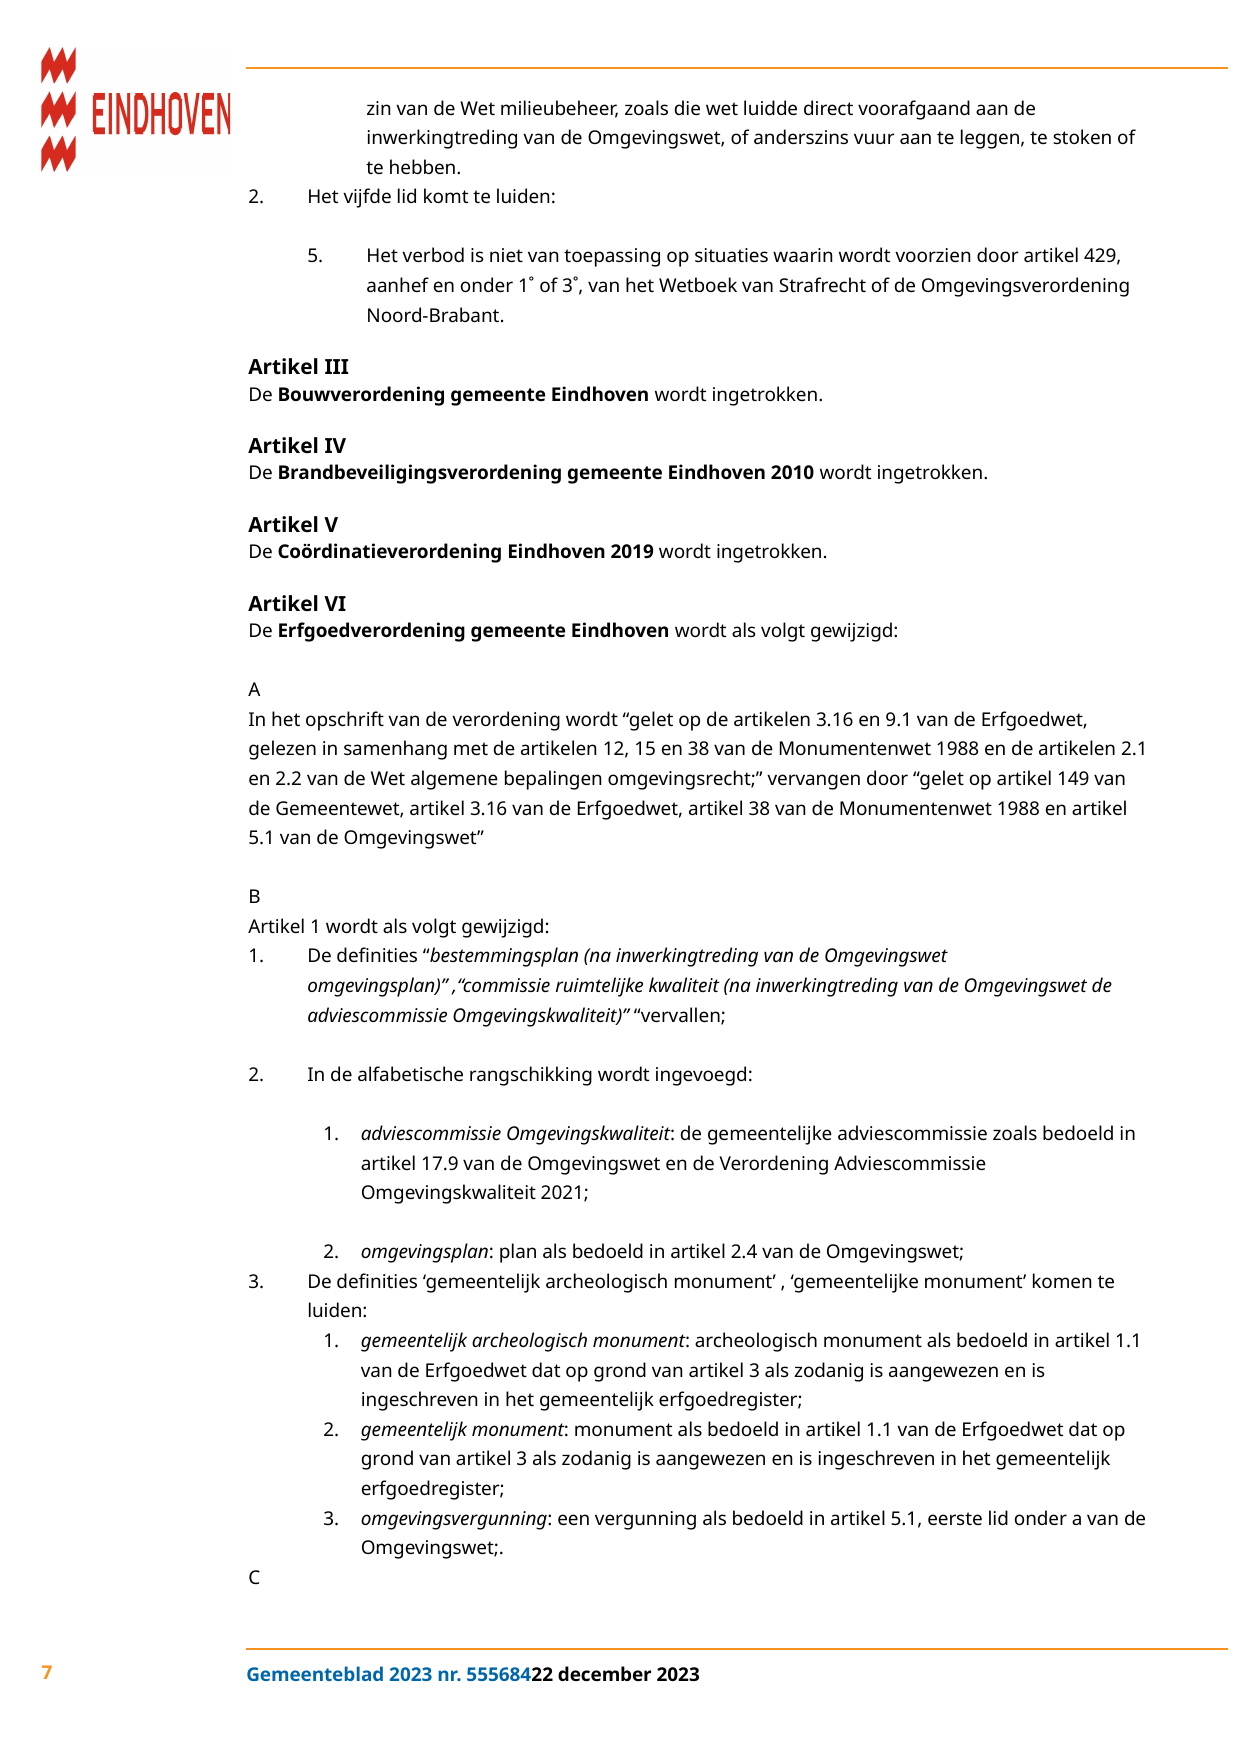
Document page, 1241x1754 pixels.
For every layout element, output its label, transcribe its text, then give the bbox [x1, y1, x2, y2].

list In de alfabetische rangschikking wordt ingevoegd: [248, 1061, 1152, 1087]
text De Erfgoedverordening gemeente Eindhoven wordt als volgt gewijzigd: [248, 617, 1152, 643]
list Het verbod is niet van toepassing op situaties waarin wordt voorzien door artikel 429, aanhef en onder 1˚ of 3˚, van het Wetboek van Strafrecht of de Omgevingsverordening Noord-Brabant. [307, 243, 1152, 328]
list omgevingsplan: plan als bedoeld in artikel 2.4 van de Omgevingswet; [323, 1238, 1152, 1264]
text Artikel 1 wordt als volgt gewijzigd: [248, 913, 1152, 939]
text Artikel VI [248, 589, 1152, 617]
list omgevingsvergunning: een vergunning als bedoeld in artikel 5.1, eerste lid onder a van de Omgevingswet;. [323, 1505, 1152, 1560]
text In het opschrift van de verordening wordt “gelet op de artikelen 3.16 en 9.1 van de Erfgoedwet, gelezen in samenhang met de artikelen 12, 15 en 38 van de Monumentenwet 1988 en de artikelen 2.1 en 2.2 van de Wet algemene bepalingen omgevingsrecht;” vervangen door “gelet op artikel 149 van de Gemeentewet, artikel 3.16 van de Erfgoedwet, artikel 38 van de Monumentenwet 1988 en artikel 5.1 van de Omgevingswet” [248, 706, 1152, 850]
list Het vijfde lid komt te luiden: [248, 183, 1152, 209]
list adviescommissie Omgevingskwaliteit: de gemeentelijke adviescommissie zoals bedoeld in artikel 17.9 van de Omgevingswet en de Verordening Adviescommissie Omgevingskwaliteit 2021; [323, 1120, 1152, 1205]
text De Bouwverordening gemeente Eindhoven wordt ingetrokken. [248, 381, 1152, 406]
text De Coördinatieverordening Eindhoven 2019 wordt ingetrokken. [248, 538, 1152, 564]
text A [248, 676, 1152, 702]
picture [41, 47, 231, 172]
text De Brandbeveiligingsverordening gemeente Eindhoven 2010 wordt ingetrokken. [248, 459, 1152, 485]
list De definities “bestemmingsplan (na inwerkingtreding van de Omgevingswet omgevingsplan)” ,“commissie ruimtelijke kwaliteit (na inwerkingtreding van de Omgevingswet de adviescommissie Omgevingskwaliteit)” “vervallen; [248, 943, 1152, 1028]
list zin van de Wet milieubeheer, zoals die wet luidde direct voorafgaand aan de inwerkingtreding van de Omgevingswet, of anderszins vuur aan te leggen, te stoken of te hebben. [307, 95, 1152, 180]
text C [248, 1564, 1152, 1590]
text Artikel III [248, 352, 1152, 381]
list gemeentelijk archeologisch monument: archeologisch monument als bedoeld in artikel 1.1 van de Erfgoedwet dat op grond van artikel 3 als zodanig is aangewezen en is ingeschreven in het gemeentelijk erfgoedregister; [323, 1327, 1152, 1412]
text Artikel IV [248, 431, 1152, 459]
list De definities ‘gemeentelijk archeologisch monument’ , ‘gemeentelijke monument’ komen te luiden: [248, 1268, 1152, 1323]
list gemeentelijk monument: monument als bedoeld in artikel 1.1 van de Erfgoedwet dat op grond van artikel 3 als zodanig is aangewezen en is ingeschreven in het gemeentelijk erfgoedregister; [323, 1416, 1152, 1501]
text B [248, 883, 1152, 909]
text Artikel V [248, 510, 1152, 538]
